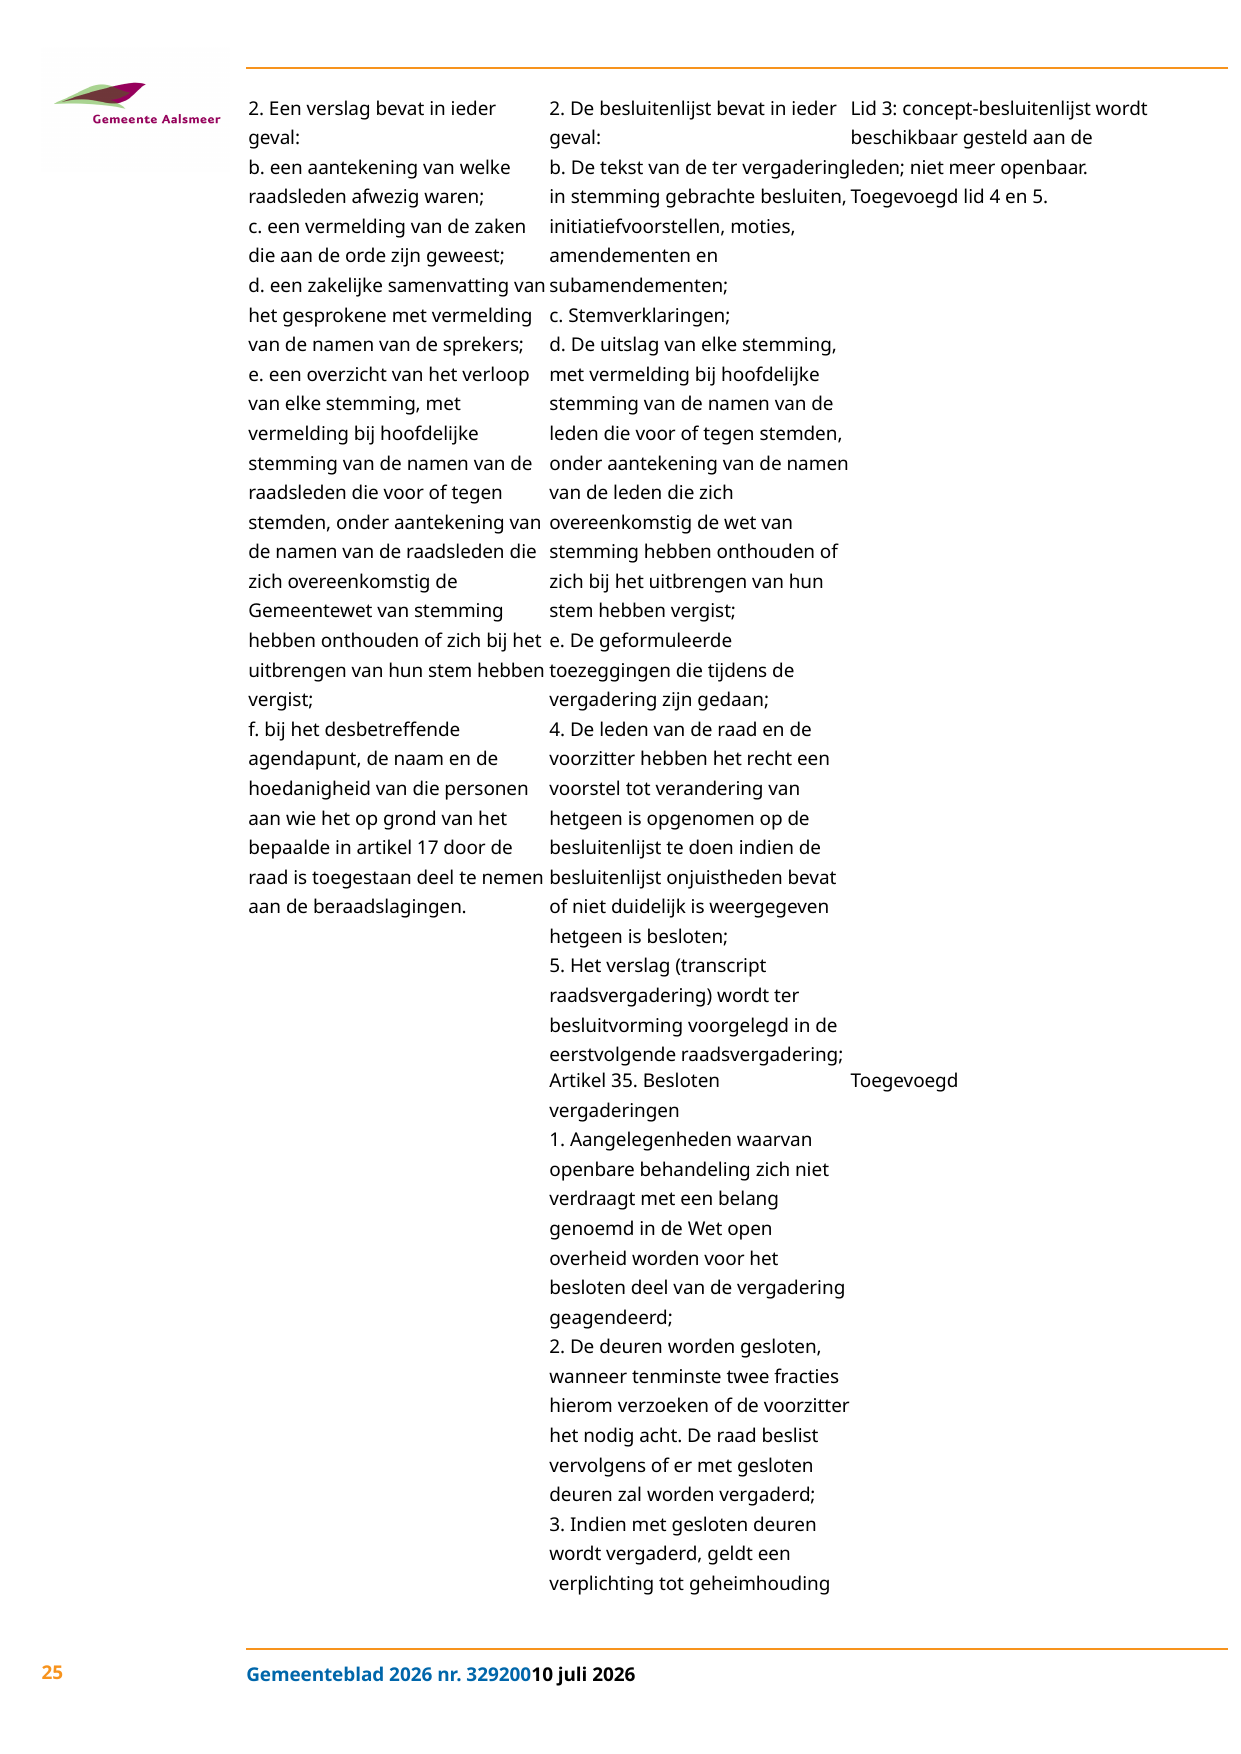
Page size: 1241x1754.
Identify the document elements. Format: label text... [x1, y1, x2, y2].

table_cell 2. Een verslag bevat in ieder geval: b. een aantekening van welke raadsleden afwezig waren; c. een vermelding van de zaken die aan de orde zijn geweest; d. een zakelijke samenvatting van het gesprokene met vermelding van de namen van de sprekers; e. een overzicht van het verloop van elke stemming, met vermelding bij hoofdelijke stemming van de namen van de raadsleden die voor of tegen stemden, onder aantekening van de namen van de raadsleden die zich overeenkomstig de Gemeentewet van stemming hebben onthouden of zich bij het uitbrengen van hun stem hebben vergist; f. bij het desbetreffende agendapunt, de naam en de hoedanigheid van die personen aan wie het op grond van het bepaalde in artikel 17 door de raad is toegestaan deel te nemen aan de beraadslagingen. [248, 95, 549, 1067]
picture [41, 47, 231, 172]
table_cell Artikel 35. Besloten vergaderingen 1. Aangelegenheden waarvan openbare behandeling zich niet verdraagt met een belang genoemd in de Wet open overheid worden voor het besloten deel van de vergadering geagendeerd; 2. De deuren worden gesloten, wanneer tenminste twee fracties hierom verzoeken of de voorzitter het nodig acht. De raad beslist vervolgens of er met gesloten deuren zal worden vergaderd; 3. Indien met gesloten deuren wordt vergaderd, geldt een verplichting tot geheimhouding [549, 1067, 850, 1596]
table_cell 2. De besluitenlijst bevat in ieder geval: b. De tekst van de ter vergadering in stemming gebrachte besluiten, initiatiefvoorstellen, moties, amendementen en subamendementen; c. Stemverklaringen; d. De uitslag van elke stemming, met vermelding bij hoofdelijke stemming van de namen van de leden die voor of tegen stemden, onder aantekening van de namen van de leden die zich overeenkomstig de wet van stemming hebben onthouden of zich bij het uitbrengen van hun stem hebben vergist; e. De geformuleerde toezeggingen die tijdens de vergadering zijn gedaan; 4. De leden van de raad en de voorzitter hebben het recht een voorstel tot verandering van hetgeen is opgenomen op de besluitenlijst te doen indien de besluitenlijst onjuistheden bevat of niet duidelijk is weergegeven hetgeen is besloten; 5. Het verslag (transcript raadsvergadering) wordt ter besluitvorming voorgelegd in de eerstvolgende raadsvergadering; [549, 95, 850, 1067]
table_cell Lid 3: concept-besluitenlijst wordt beschikbaar gesteld aan de leden; niet meer openbaar. Toegevoegd lid 4 en 5. [850, 95, 1152, 1067]
table_cell Toegevoegd [850, 1067, 1152, 1596]
table_cell [248, 1067, 549, 1596]
